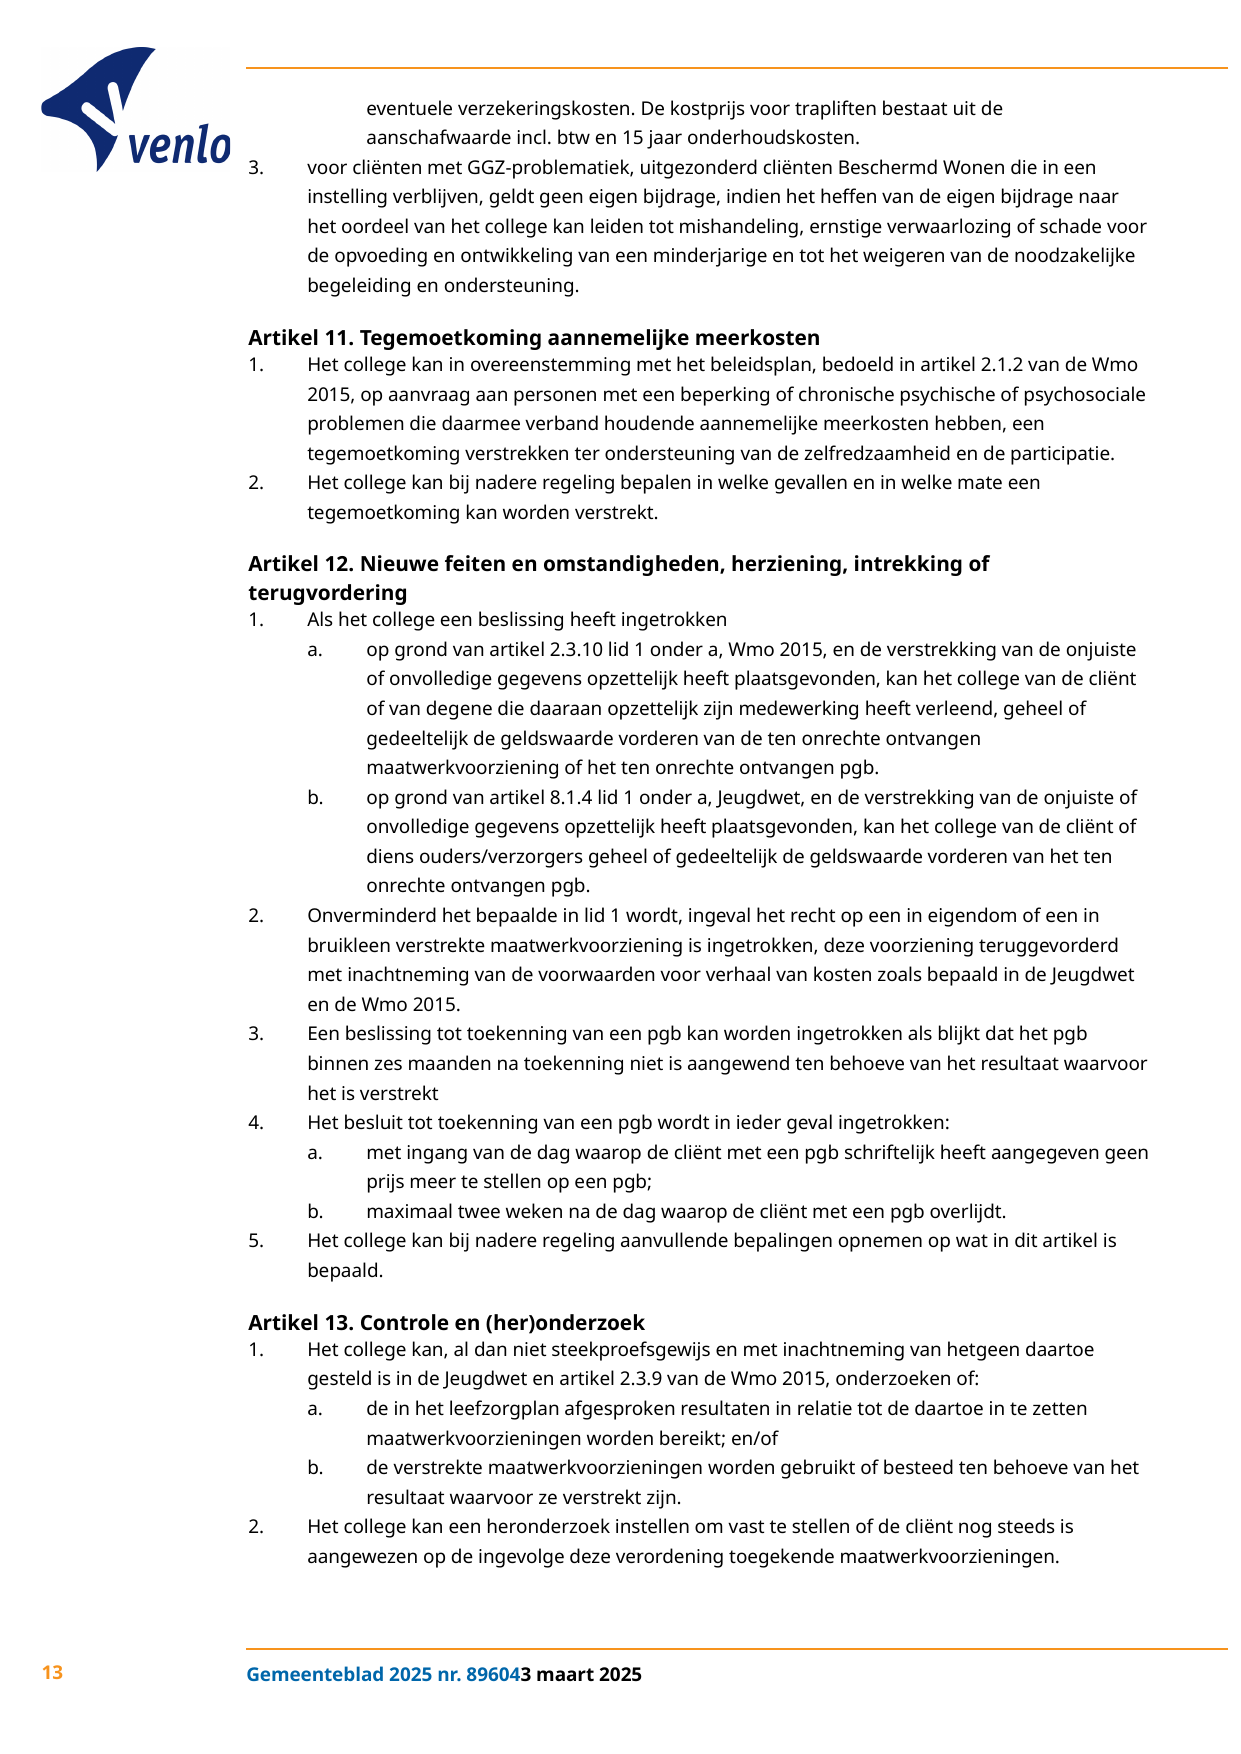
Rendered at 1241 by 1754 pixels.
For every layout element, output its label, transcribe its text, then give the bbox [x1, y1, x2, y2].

list Als het college een beslissing heeft ingetrokken [248, 606, 1152, 632]
list met ingang van de dag waarop de cliënt met een pgb schriftelijk heeft aangegeven geen prijs meer te stellen op een pgb; [307, 1139, 1152, 1194]
text Artikel 12. Nieuwe feiten en omstandigheden, herziening, intrekking of terugvordering [248, 549, 1152, 606]
list Het college kan, al dan niet steekproefsgewijs en met inachtneming van hetgeen daartoe gesteld is in de Jeugdwet en artikel 2.3.9 van de Wmo 2015, onderzoeken of: [248, 1336, 1152, 1391]
list de in het leefzorgplan afgesproken resultaten in relatie tot de daartoe in te zetten maatwerkvoorzieningen worden bereikt; en/of [307, 1395, 1152, 1451]
list op grond van artikel 8.1.4 lid 1 onder a, Jeugdwet, en de verstrekking van de onjuiste of onvolledige gegevens opzettelijk heeft plaatsgevonden, kan het college van de cliënt of diens ouders/verzorgers geheel of gedeeltelijk de geldswaarde vorderen van het ten onrechte ontvangen pgb. [307, 784, 1152, 898]
list Onverminderd het bepaalde in lid 1 wordt, ingeval het recht op een in eigendom of een in bruikleen verstrekte maatwerkvoorziening is ingetrokken, deze voorziening teruggevorderd met inachtneming van de voorwaarden voor verhaal van kosten zoals bepaald in de Jeugdwet en de Wmo 2015. [248, 902, 1152, 1017]
list Het college kan een heronderzoek instellen om vast te stellen of de cliënt nog steeds is aangewezen op de ingevolge deze verordening toegekende maatwerkvoorzieningen. [248, 1513, 1152, 1569]
list de verstrekte maatwerkvoorzieningen worden gebruikt of besteed ten behoeve van het resultaat waarvoor ze verstrekt zijn. [307, 1454, 1152, 1510]
picture [41, 47, 231, 172]
list Het college kan in overeenstemming met het beleidsplan, bedoeld in artikel 2.1.2 van de Wmo 2015, op aanvraag aan personen met een beperking of chronische psychische of psychosociale problemen die daarmee verband houdende aannemelijke meerkosten hebben, een tegemoetkoming verstrekken ter ondersteuning van de zelfredzaamheid en de participatie. [248, 351, 1152, 466]
list Het college kan bij nadere regeling bepalen in welke gevallen en in welke mate een tegemoetkoming kan worden verstrekt. [248, 469, 1152, 525]
list voor cliënten met GGZ-problematiek, uitgezonderd cliënten Beschermd Wonen die in een instelling verblijven, geldt geen eigen bijdrage, indien het heffen van de eigen bijdrage naar het oordeel van het college kan leiden tot mishandeling, ernstige verwaarlozing of schade voor de opvoeding en ontwikkeling van een minderjarige en tot het weigeren van de noodzakelijke begeleiding en ondersteuning. [248, 154, 1152, 298]
list eventuele verzekeringskosten. De kostprijs voor trapliften bestaat uit de aanschafwaarde incl. btw en 15 jaar onderhoudskosten. [307, 95, 1152, 150]
list maximaal twee weken na de dag waarop de cliënt met een pgb overlijdt. [307, 1198, 1152, 1224]
list Het besluit tot toekenning van een pgb wordt in ieder geval ingetrokken: [248, 1109, 1152, 1135]
list Een beslissing tot toekenning van een pgb kan worden ingetrokken als blijkt dat het pgb binnen zes maanden na toekenning niet is aangewend ten behoeve van het resultaat waarvoor het is verstrekt [248, 1021, 1152, 1105]
text Artikel 11. Tegemoetkoming aannemelijke meerkosten [248, 323, 1152, 351]
list op grond van artikel 2.3.10 lid 1 onder a, Wmo 2015, en de verstrekking van de onjuiste of onvolledige gegevens opzettelijk heeft plaatsgevonden, kan het college van de cliënt of van degene die daaraan opzettelijk zijn medewerking heeft verleend, geheel of gedeeltelijk de geldswaarde vorderen van de ten onrechte ontvangen maatwerkvoorziening of het ten onrechte ontvangen pgb. [307, 636, 1152, 780]
list Het college kan bij nadere regeling aanvullende bepalingen opnemen op wat in dit artikel is bepaald. [248, 1228, 1152, 1283]
text Artikel 13. Controle en (her)onderzoek [248, 1308, 1152, 1336]
